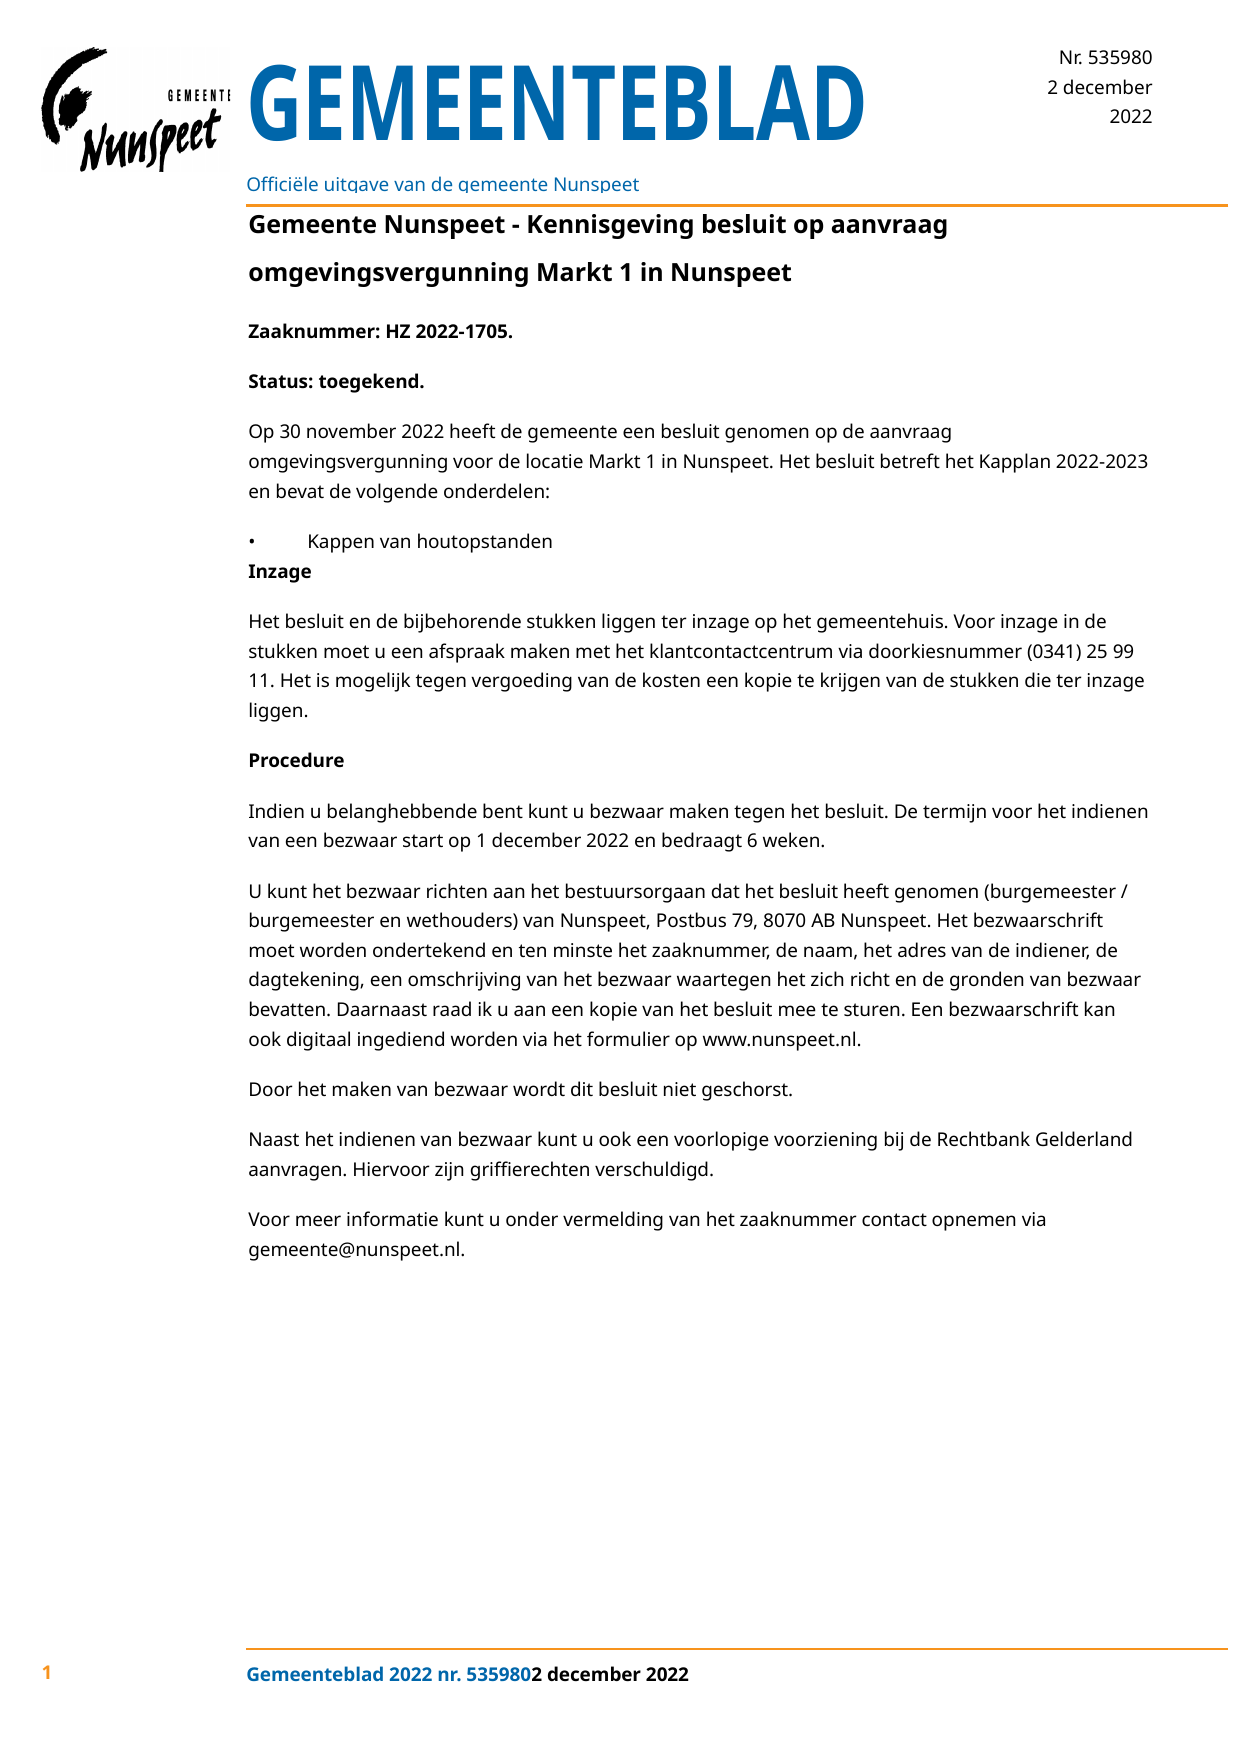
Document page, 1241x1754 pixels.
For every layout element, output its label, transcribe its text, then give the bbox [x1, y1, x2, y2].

text Het besluit en de bijbehorende stukken liggen ter inzage op het gemeentehuis. Voor inzage in de stukken moet u een afspraak maken met het klantcontactcentrum via doorkiesnummer (0341) 25 99 11. Het is mogelijk tegen vergoeding van de kosten een kopie te krijgen van de stukken die ter inzage liggen. [248, 608, 1152, 723]
text Inzage [248, 558, 1152, 584]
text Zaaknummer: HZ 2022-1705. [248, 318, 1152, 344]
text U kunt het bezwaar richten aan het bestuursorgaan dat het besluit heeft genomen (burgemeester / burgemeester en wethouders) van Nunspeet, Postbus 79, 8070 AB Nunspeet. Het bezwaarschrift moet worden ondertekend en ten minste het zaaknummer, de naam, het adres van de indiener, de dagtekening, een omschrijving van het bezwaar waartegen het zich richt en de gronden van bezwaar bevatten. Daarnaast raad ik u aan een kopie van het besluit mee te sturen. Een bezwaarschrift kan ook digitaal ingediend worden via het formulier op www.nunspeet.nl. [248, 878, 1152, 1052]
text Naast het indienen van bezwaar kunt u ook een voorlopige voorziening bij de Rechtbank Gelderland aanvragen. Hiervoor zijn griffierechten verschuldigd. [248, 1127, 1152, 1182]
text Procedure [248, 747, 1152, 773]
list Kappen van houtopstanden [248, 528, 1152, 554]
picture [41, 47, 231, 172]
text Indien u belanghebbende bent kunt u bezwaar maken tegen het besluit. De termijn voor het indienen van een bezwaar start op 1 december 2022 en bedraagt 6 weken. [248, 798, 1152, 853]
text Status: toegekend. [248, 368, 1152, 394]
text Op 30 november 2022 heeft de gemeente een besluit genomen op de aanvraag omgevingsvergunning voor de locatie Markt 1 in Nunspeet. Het besluit betreft het Kapplan 2022-2023 en bevat de volgende onderdelen: [248, 419, 1152, 504]
text Door het maken van bezwaar wordt dit besluit niet geschorst. [248, 1076, 1152, 1102]
text Voor meer informatie kunt u onder vermelding van het zaaknummer contact opnemen via gemeente@nunspeet.nl. [248, 1207, 1152, 1262]
text Gemeente Nunspeet - Kennisgeving besluit op aanvraag omgevingsvergunning Markt 1 in Nunspeet [248, 207, 1152, 288]
